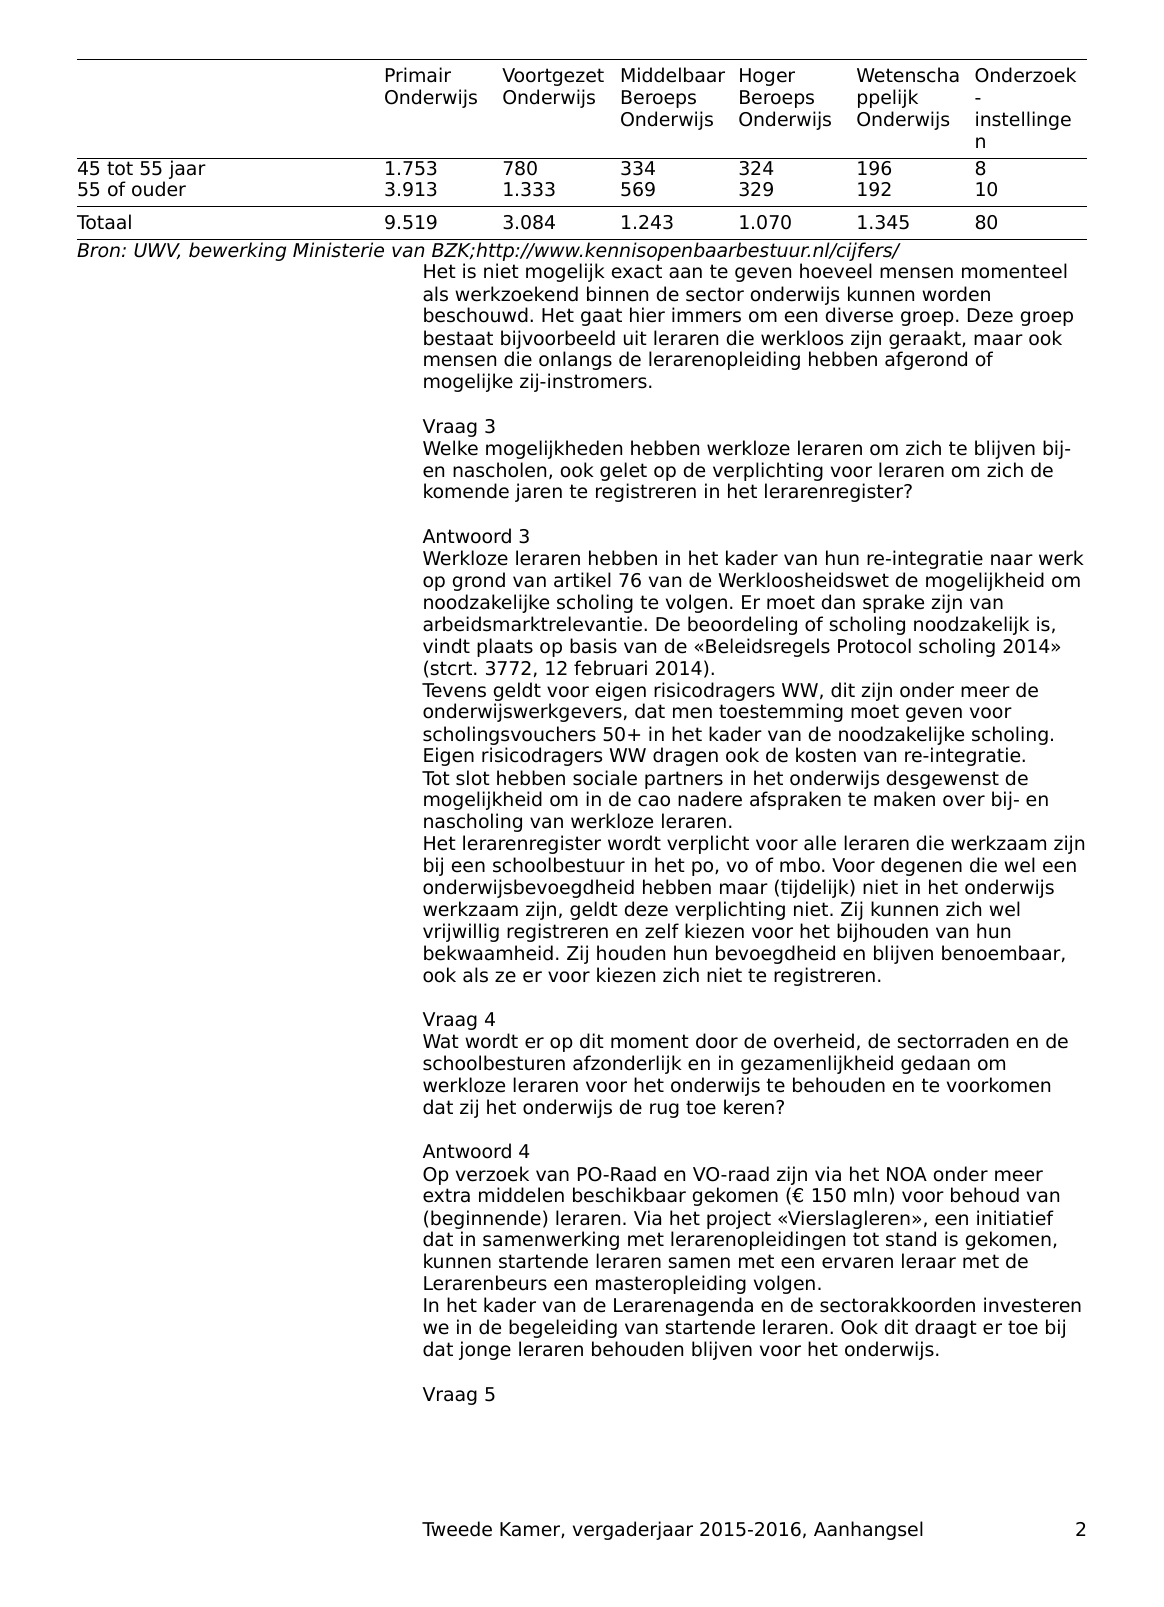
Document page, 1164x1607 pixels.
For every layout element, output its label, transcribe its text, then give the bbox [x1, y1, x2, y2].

table_header Hoger Beroeps Onderwijs [732, 60, 850, 157]
table_cell 8 [969, 159, 1087, 179]
text Antwoord 3 [422, 526, 1087, 548]
text Vraag 3 [422, 416, 1087, 437]
text Werkloze leraren hebben in het kader van hun re-integratie naar werk op grond van artikel 76 van de Werkloosheidswet de mogelijkheid om noodzakelijke scholing te volgen. Er moet dan sprake zijn van arbeidsmarktrelevantie. De beoordeling of scholing noodzakelijk is, vindt plaats op basis van de «Beleidsregels Protocol scholing 2014» (stcrt. 3772, 12 februari 2014). [422, 548, 1087, 679]
table_cell 1.070 [732, 207, 850, 238]
table_cell Totaal [77, 207, 378, 238]
table_cell 329 [732, 179, 850, 206]
text Het is niet mogelijk exact aan te geven hoeveel mensen momenteel als werkzoekend binnen de sector onderwijs kunnen worden beschouwd. Het gaat hier immers om een diverse groep. Deze groep bestaat bijvoorbeeld uit leraren die werkloos zijn geraakt, maar ook mensen die onlangs de lerarenopleiding hebben afgerond of mogelijke zij-instromers. [422, 261, 1087, 393]
text Tot slot hebben sociale partners in het onderwijs desgewenst de mogelijkheid om in de cao nadere afspraken te maken over bij- en nascholing van werkloze leraren. [422, 767, 1087, 833]
table_cell 1.345 [850, 207, 968, 238]
table_cell 1.753 [378, 159, 496, 179]
text Vraag 5 [422, 1383, 1087, 1405]
table_header [77, 60, 378, 157]
table_cell 80 [969, 207, 1087, 238]
table_cell 3.084 [496, 207, 614, 238]
text Het lerarenregister wordt verplicht voor alle leraren die werkzaam zijn bij een schoolbestuur in het po, vo of mbo. Voor degenen die wel een onderwijsbevoegdheid hebben maar (tijdelijk) niet in het onderwijs werkzaam zijn, geldt deze verplichting niet. Zij kunnen zich wel vrijwillig registreren en zelf kiezen voor het bijhouden van hun bekwaamheid. Zij houden hun bevoegdheid en blijven benoembaar, ook als ze er voor kiezen zich niet te registreren. [422, 833, 1087, 987]
text In het kader van de Lerarenagenda en de sectorakkoorden investeren we in de begeleiding van startende leraren. Ook dit draagt er toe bij dat jonge leraren behouden blijven voor het onderwijs. [422, 1295, 1087, 1361]
table_cell 1.333 [496, 179, 614, 206]
table_cell 45 tot 55 jaar [77, 159, 378, 179]
table_header Middelbaar Beroeps Onderwijs [614, 60, 732, 157]
table_cell 3.913 [378, 179, 496, 206]
table_header Wetenschappelijk Onderwijs [850, 60, 968, 157]
table_header Primair Onderwijs [378, 60, 496, 157]
table_cell Bron: UWV, bewerking Ministerie van BZK;http://www.kennisopenbaarbestuur.nl/cijfers/ [77, 240, 1087, 261]
table_header Onderzoek- instellingen [969, 60, 1087, 157]
table_cell 324 [732, 159, 850, 179]
text Tevens geldt voor eigen risicodragers WW, dit zijn onder meer de onderwijswerkgevers, dat men toestemming moet geven voor scholingsvouchers 50+ in het kader van de noodzakelijke scholing. Eigen risicodragers WW dragen ook de kosten van re-integratie. [422, 679, 1087, 767]
table_cell 196 [850, 159, 968, 179]
table_cell 334 [614, 159, 732, 179]
text Welke mogelijkheden hebben werkloze leraren om zich te blijven bij- en nascholen, ook gelet op de verplichting voor leraren om zich de komende jaren te registreren in het lerarenregister? [422, 437, 1087, 503]
table_cell 9.519 [378, 207, 496, 238]
text Op verzoek van PO-Raad en VO-raad zijn via het NOA onder meer extra middelen beschikbaar gekomen (€ 150 mln) voor behoud van (beginnende) leraren. Via het project «Vierslagleren», een initiatief dat in samenwerking met lerarenopleidingen tot stand is gekomen, kunnen startende leraren samen met een ervaren leraar met de Lerarenbeurs een masteropleiding volgen. [422, 1163, 1087, 1295]
table_cell 192 [850, 179, 968, 206]
table_cell 1.243 [614, 207, 732, 238]
text Antwoord 4 [422, 1141, 1087, 1163]
text Vraag 4 [422, 1009, 1087, 1031]
table_cell 55 of ouder [77, 179, 378, 206]
table_cell 780 [496, 159, 614, 179]
text Wat wordt er op dit moment door de overheid, de sectorraden en de schoolbesturen afzonderlijk en in gezamenlijkheid gedaan om werkloze leraren voor het onderwijs te behouden en te voorkomen dat zij het onderwijs de rug toe keren? [422, 1031, 1087, 1119]
table_cell 569 [614, 179, 732, 206]
table_header Voortgezet Onderwijs [496, 60, 614, 157]
table_cell 10 [969, 179, 1087, 206]
